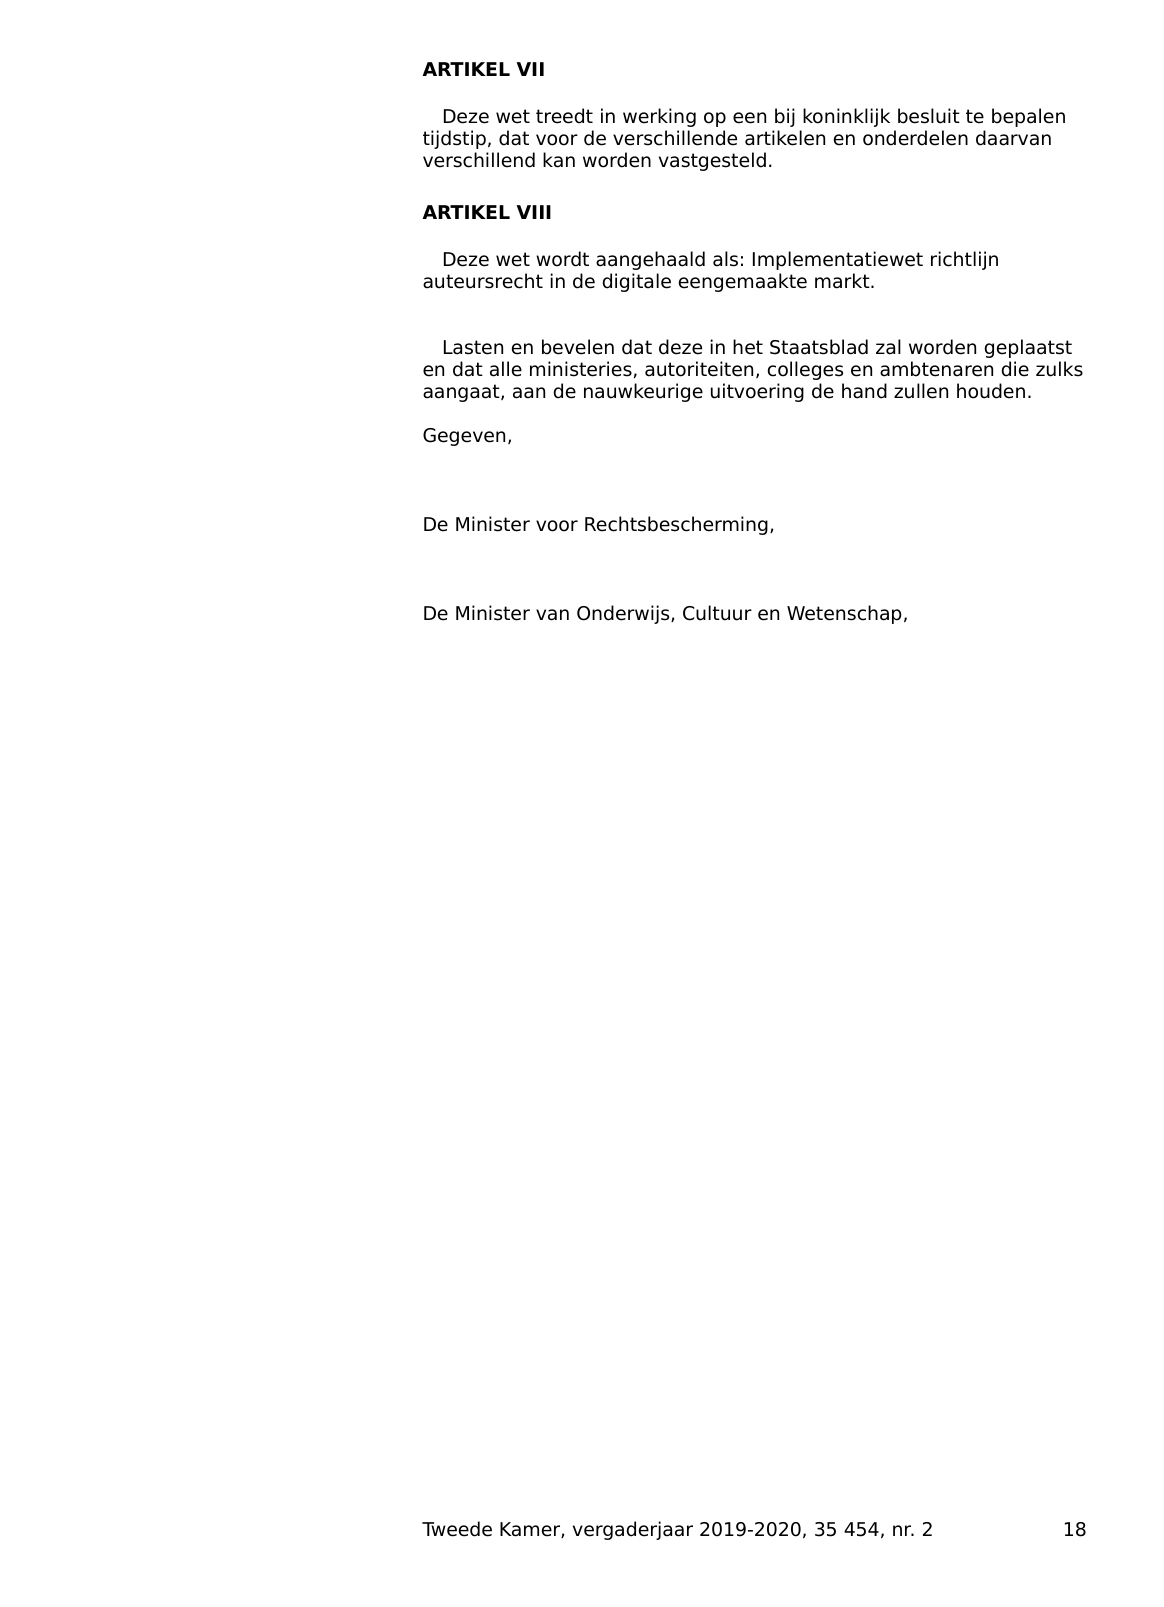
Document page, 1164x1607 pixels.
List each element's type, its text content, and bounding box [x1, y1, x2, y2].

subtitle ARTIKEL VII [422, 59, 1087, 81]
text Deze wet treedt in werking op een bij koninklijk besluit te bepalen tijdstip, dat voor de verschillende artikelen en onderdelen daarvan verschillend kan worden vastgesteld. [422, 106, 1087, 172]
text De Minister van Onderwijs, Cultuur en Wetenschap, [422, 602, 1087, 624]
text De Minister voor Rechtsbescherming, [422, 514, 1087, 536]
text Gegeven, [422, 425, 1087, 447]
subtitle ARTIKEL VIII [422, 202, 1087, 224]
text Deze wet wordt aangehaald als: Implementatiewet richtlijn auteursrecht in de digitale eengemaakte markt. [422, 249, 1087, 293]
text Lasten en bevelen dat deze in het Staatsblad zal worden geplaatst en dat alle ministeries, autoriteiten, colleges en ambtenaren die zulks aangaat, aan de nauwkeurige uitvoering de hand zullen houden. [422, 337, 1087, 403]
